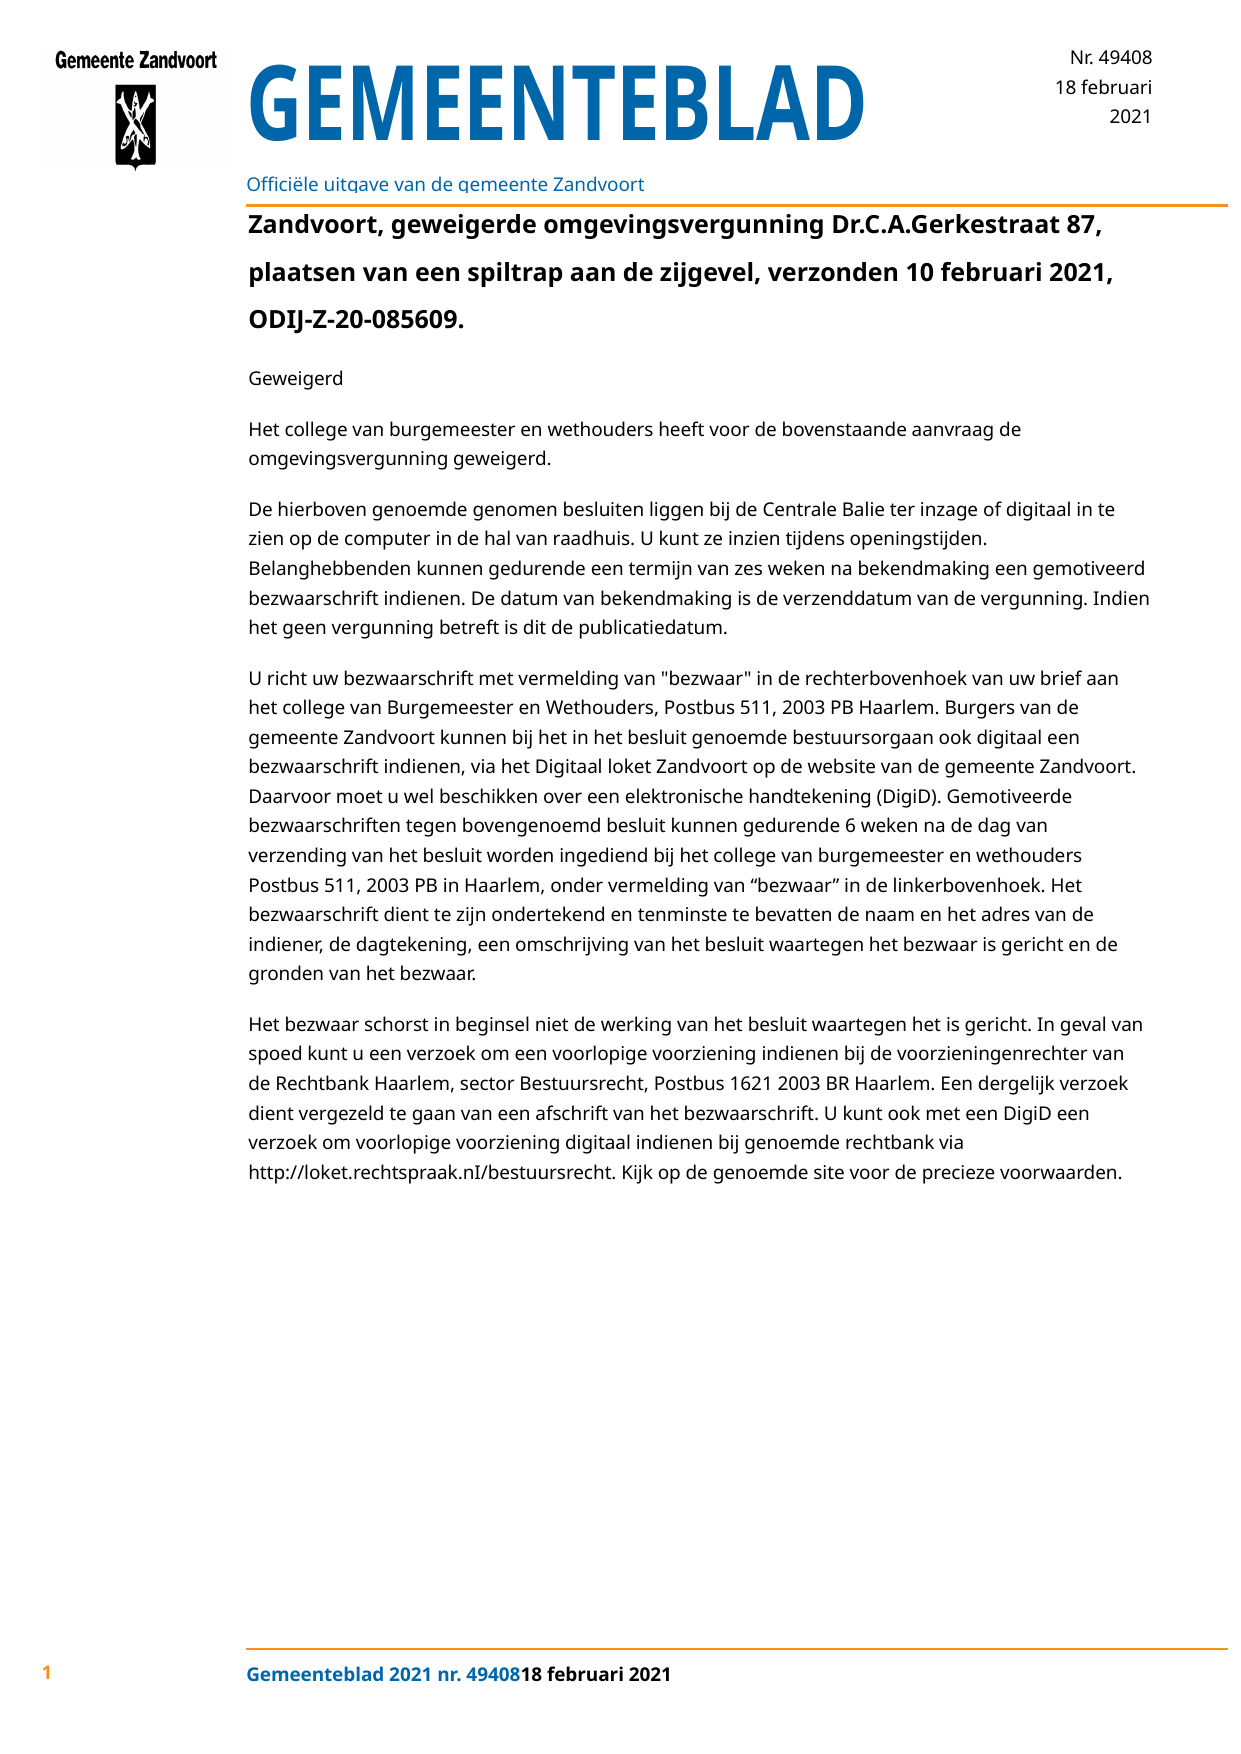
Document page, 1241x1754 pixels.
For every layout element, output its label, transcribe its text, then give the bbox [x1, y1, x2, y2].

text De hierboven genoemde genomen besluiten liggen bij de Centrale Balie ter inzage of digitaal in te zien op de computer in de hal van raadhuis. U kunt ze inzien tijdens openingstijden. Belanghebbenden kunnen gedurende een termijn van zes weken na bekendmaking een gemotiveerd bezwaarschrift indienen. De datum van bekendmaking is de verzenddatum van de vergunning. Indien het geen vergunning betreft is dit de publicatiedatum. [248, 496, 1152, 640]
text Het bezwaar schorst in beginsel niet de werking van het besluit waartegen het is gericht. In geval van spoed kunt u een verzoek om een voorlopige voorziening indienen bij de voorzieningenrechter van de Rechtbank Haarlem, sector Bestuursrecht, Postbus 1621 2003 BR Haarlem. Een dergelijk verzoek dient vergezeld te gaan van een afschrift van het bezwaarschrift. U kunt ook met een DigiD een verzoek om voorlopige voorziening digitaal indienen bij genoemde rechtbank via http://loket.rechtspraak.nI/bestuursrecht. Kijk op de genoemde site voor de precieze voorwaarden. [248, 1011, 1152, 1184]
text Geweigerd [248, 366, 1152, 391]
text Zandvoort, geweigerde omgevingsvergunning Dr.C.A.Gerkestraat 87, plaatsen van een spiltrap aan de zijgevel, verzonden 10 februari 2021, ODIJ-Z-20-085609. [248, 207, 1152, 336]
text Het college van burgemeester en wethouders heeft voor de bovenstaande aanvraag de omgevingsvergunning geweigerd. [248, 416, 1152, 471]
picture [41, 47, 231, 172]
text U richt uw bezwaarschrift met vermelding van "bezwaar" in de rechterbovenhoek van uw brief aan het college van Burgemeester en Wethouders, Postbus 511, 2003 PB Haarlem. Burgers van de gemeente Zandvoort kunnen bij het in het besluit genoemde bestuursorgaan ook digitaal een bezwaarschrift indienen, via het Digitaal loket Zandvoort op de website van de gemeente Zandvoort. Daarvoor moet u wel beschikken over een elektronische handtekening (DigiD). Gemotiveerde bezwaarschriften tegen bovengenoemd besluit kunnen gedurende 6 weken na de dag van verzending van het besluit worden ingediend bij het college van burgemeester en wethouders Postbus 511, 2003 PB in Haarlem, onder vermelding van “bezwaar” in de linkerbovenhoek. Het bezwaarschrift dient te zijn ondertekend en tenminste te bevatten de naam en het adres van de indiener, de dagtekening, een omschrijving van het besluit waartegen het bezwaar is gericht en de gronden van het bezwaar. [248, 665, 1152, 986]
